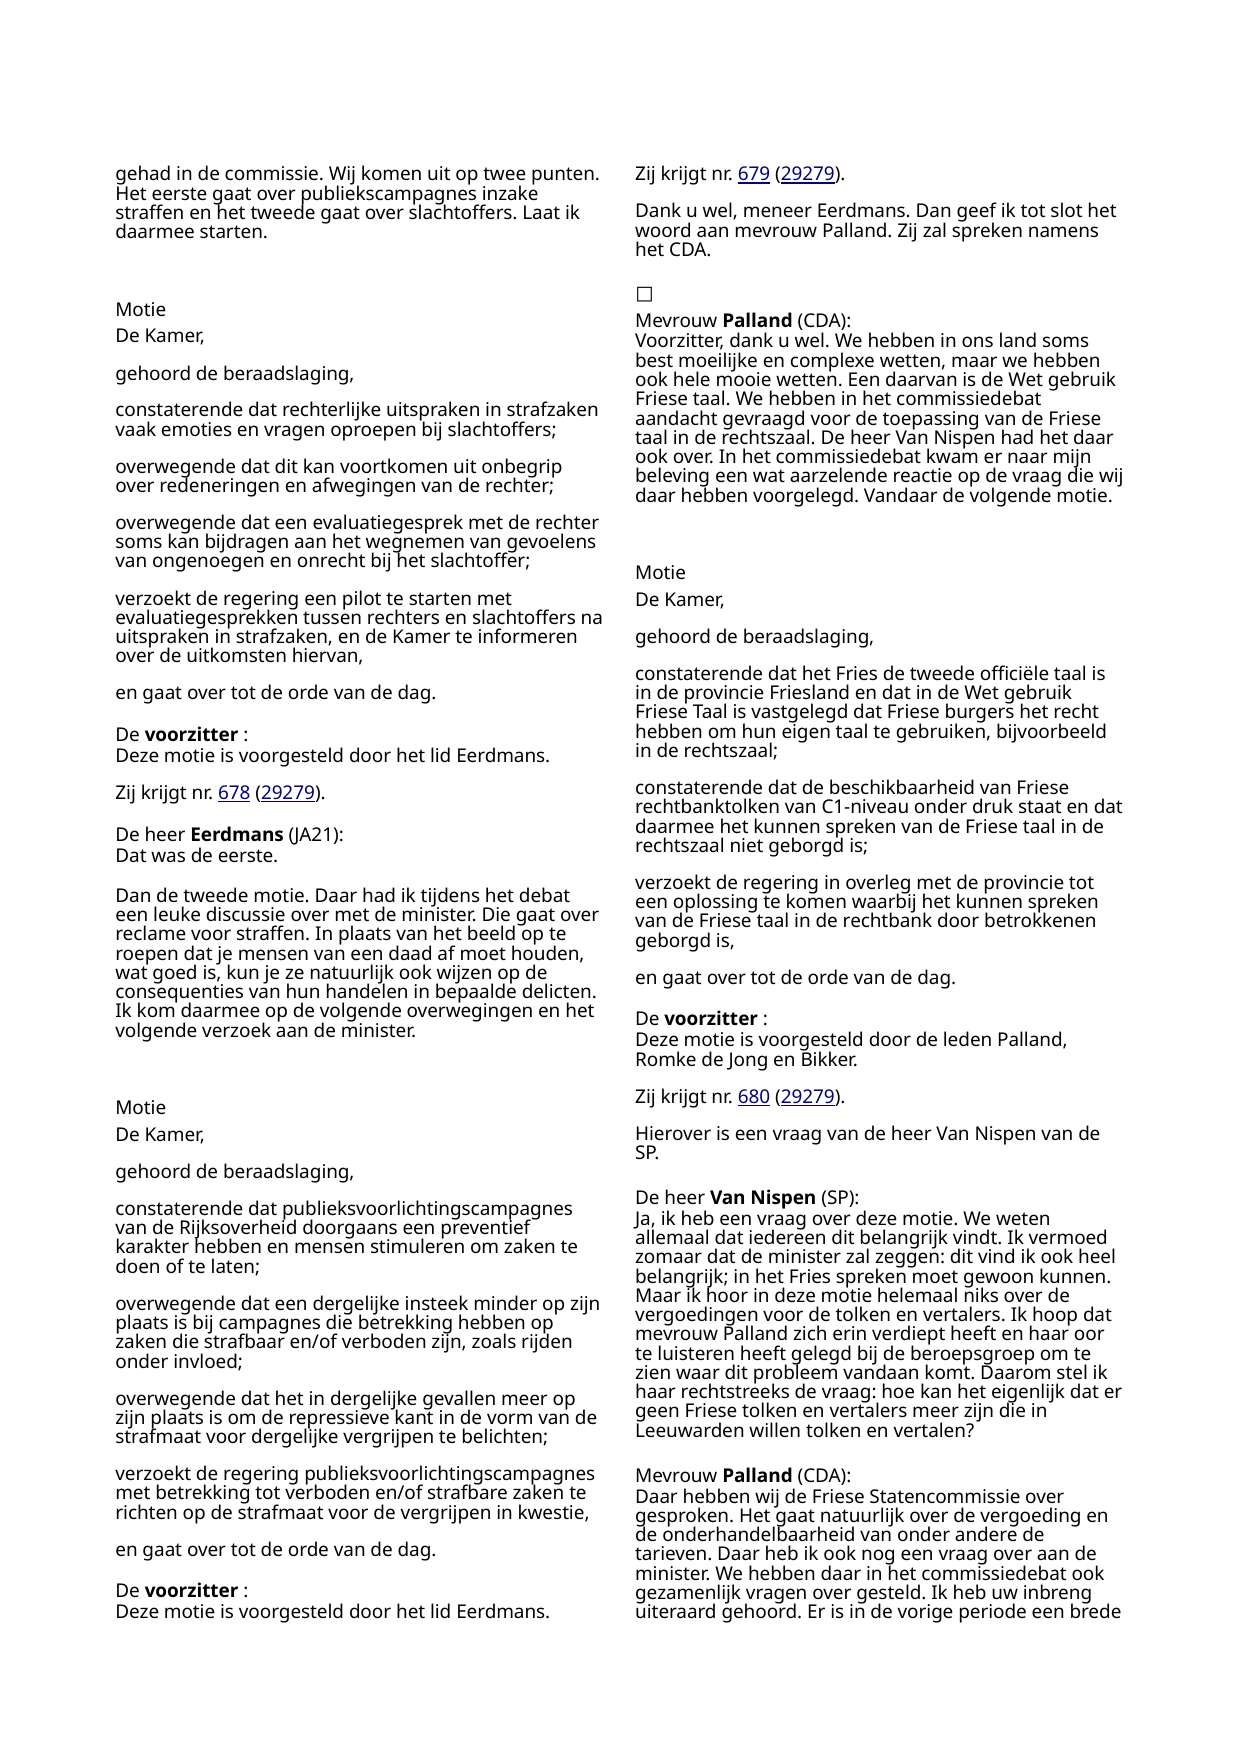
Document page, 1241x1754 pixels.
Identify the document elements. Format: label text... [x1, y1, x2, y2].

text Deze motie is voorgesteld door het lid Eerdmans. [115, 1603, 605, 1623]
text Zij krijgt nr. 680 (29279). [635, 1088, 1125, 1107]
text en gaat over tot de orde van de dag. [115, 684, 605, 703]
text verzoekt de regering een pilot te starten met evaluatiegesprekken tussen rechters en slachtoffers na uitspraken in strafzaken, en de Kamer te informeren over de uitkomsten hiervan, [115, 589, 605, 667]
text Mevrouw Palland (CDA): [635, 307, 1125, 332]
text constaterende dat rechterlijke uitspraken in strafzaken vaak emoties en vragen oproepen bij slachtoffers; [115, 401, 605, 440]
text overwegende dat een evaluatiegesprek met de rechter soms kan bijdragen aan het wegnemen van gevoelens van ongenoegen en onrecht bij het slachtoffer; [115, 514, 605, 572]
text overwegende dat het in dergelijke gevallen meer op zijn plaats is om de repressieve kant in de vorm van de strafmaat voor dergelijke vergrijpen te belichten; [115, 1389, 605, 1447]
text gehoord de beraadslaging, [635, 628, 1125, 647]
text De Kamer, [115, 327, 605, 347]
text Deze motie is voorgesteld door de leden Palland, Romke de Jong en Bikker. [635, 1031, 1125, 1070]
text en gaat over tot de orde van de dag. [115, 1541, 605, 1560]
text Zij krijgt nr. 679 (29279). [635, 165, 1125, 184]
text Dan de tweede motie. Daar had ik tijdens het debat een leuke discussie over met de minister. Die gaat over reclame voor straffen. In plaats van het beeld op te roepen dat je mensen van een daad af moet houden, wat goed is, kun je ze natuurlijk ook wijzen op de consequenties van hun handelen in bepaalde delicten. Ik kom daarmee op de volgende overwegingen en het volgende verzoek aan de minister. [115, 887, 605, 1041]
text De Kamer, [115, 1126, 605, 1145]
text De voorzitter : [635, 1006, 1125, 1031]
text Daar hebben wij de Friese Statencommissie over gesproken. Het gaat natuurlijk over de vergoeding en de onderhandelbaarheid van onder andere de tarieven. Daar heb ik ook nog een vraag over aan de minister. We hebben daar in het commissiedebat ook gezamenlijk vragen over gesteld. Ik heb uw inbreng uiteraard gehoord. Er is in de vorige periode een brede [635, 1488, 1125, 1622]
text constaterende dat publieksvoorlichtingscampagnes van de Rijksoverheid doorgaans een preventief karakter hebben en mensen stimuleren om zaken te doen of te laten; [115, 1200, 605, 1277]
text overwegende dat dit kan voortkomen uit onbegrip over redeneringen en afwegingen van de rechter; [115, 458, 605, 496]
text Hierover is een vraag van de heer Van Nispen van de SP. [635, 1125, 1125, 1163]
text gehoord de beraadslaging, [115, 1163, 605, 1182]
text ⬜ [635, 281, 1125, 307]
text Motie [115, 296, 605, 322]
text Motie [115, 1094, 605, 1120]
text Zij krijgt nr. 678 (29279). [115, 784, 605, 803]
text Mevrouw Palland (CDA): [635, 1462, 1125, 1488]
text gehoord de beraadslaging, [115, 364, 605, 384]
text constaterende dat het Fries de tweede officiële taal is in de provincie Friesland en dat in de Wet gebruik Friese Taal is vastgelegd dat Friese burgers het recht hebben om hun eigen taal te gebruiken, bijvoorbeeld in de rechtszaal; [635, 665, 1125, 761]
text De voorzitter : [115, 721, 605, 747]
text verzoekt de regering publieksvoorlichtingscampagnes met betrekking tot verboden en/of strafbare zaken te richten op de strafmaat voor de vergrijpen in kwestie, [115, 1465, 605, 1523]
text Dat was de eerste. [115, 847, 605, 866]
text Dank u wel, meneer Eerdmans. Dan geef ik tot slot het woord aan mevrouw Palland. Zij zal spreken namens het CDA. [635, 202, 1125, 260]
text Ja, ik heb een vraag over deze motie. We weten allemaal dat iedereen dit belangrijk vindt. Ik vermoed zomaar dat de minister zal zeggen: dit vind ik ook heel belangrijk; in het Fries spreken moet gewoon kunnen. Maar ik hoor in deze motie helemaal niks over de vergoedingen voor de tolken en vertalers. Ik hoop dat mevrouw Palland zich erin verdiept heeft en haar oor te luisteren heeft gelegd bij de beroepsgroep om te zien waar dit probleem vandaan komt. Daarom stel ik haar rechtstreeks de vraag: hoe kan het eigenlijk dat er geen Friese tolken en vertalers meer zijn die in Leeuwarden willen tolken en vertalen? [635, 1210, 1125, 1441]
text verzoekt de regering in overleg met de provincie tot een oplossing te komen waarbij het kunnen spreken van de Friese taal in de rechtbank door betrokkenen geborgd is, [635, 874, 1125, 951]
text Deze motie is voorgesteld door het lid Eerdmans. [115, 747, 605, 766]
text constaterende dat de beschikbaarheid van Friese rechtbanktolken van C1-niveau onder druk staat en dat daarmee het kunnen spreken van de Friese taal in de rechtszaal niet geborgd is; [635, 779, 1125, 856]
text Motie [635, 559, 1125, 585]
text De voorzitter : [115, 1578, 605, 1603]
text gehad in de commissie. Wij komen uit op twee punten. Het eerste gaat over publiekscampagnes inzake straffen en het tweede gaat over slachtoffers. Laat ik daarmee starten. [115, 165, 605, 242]
text overwegende dat een dergelijke insteek minder op zijn plaats is bij campagnes die betrekking hebben op zaken die strafbaar en/of verboden zijn, zoals rijden onder invloed; [115, 1295, 605, 1372]
text Voorzitter, dank u wel. We hebben in ons land soms best moeilijke en complexe wetten, maar we hebben ook hele mooie wetten. Een daarvan is de Wet gebruik Friese taal. We hebben in het commissiedebat aandacht gevraagd voor de toepassing van de Friese taal in de rechtszaal. De heer Van Nispen had het daar ook over. In het commissiedebat kwam er naar mijn beleving een wat aarzelende reactie op de vraag die wij daar hebben voorgelegd. Vandaar de volgende motie. [635, 332, 1125, 506]
text De Kamer, [635, 591, 1125, 610]
text De heer Van Nispen (SP): [635, 1184, 1125, 1210]
text en gaat over tot de orde van de dag. [635, 969, 1125, 988]
text De heer Eerdmans (JA21): [115, 821, 605, 847]
